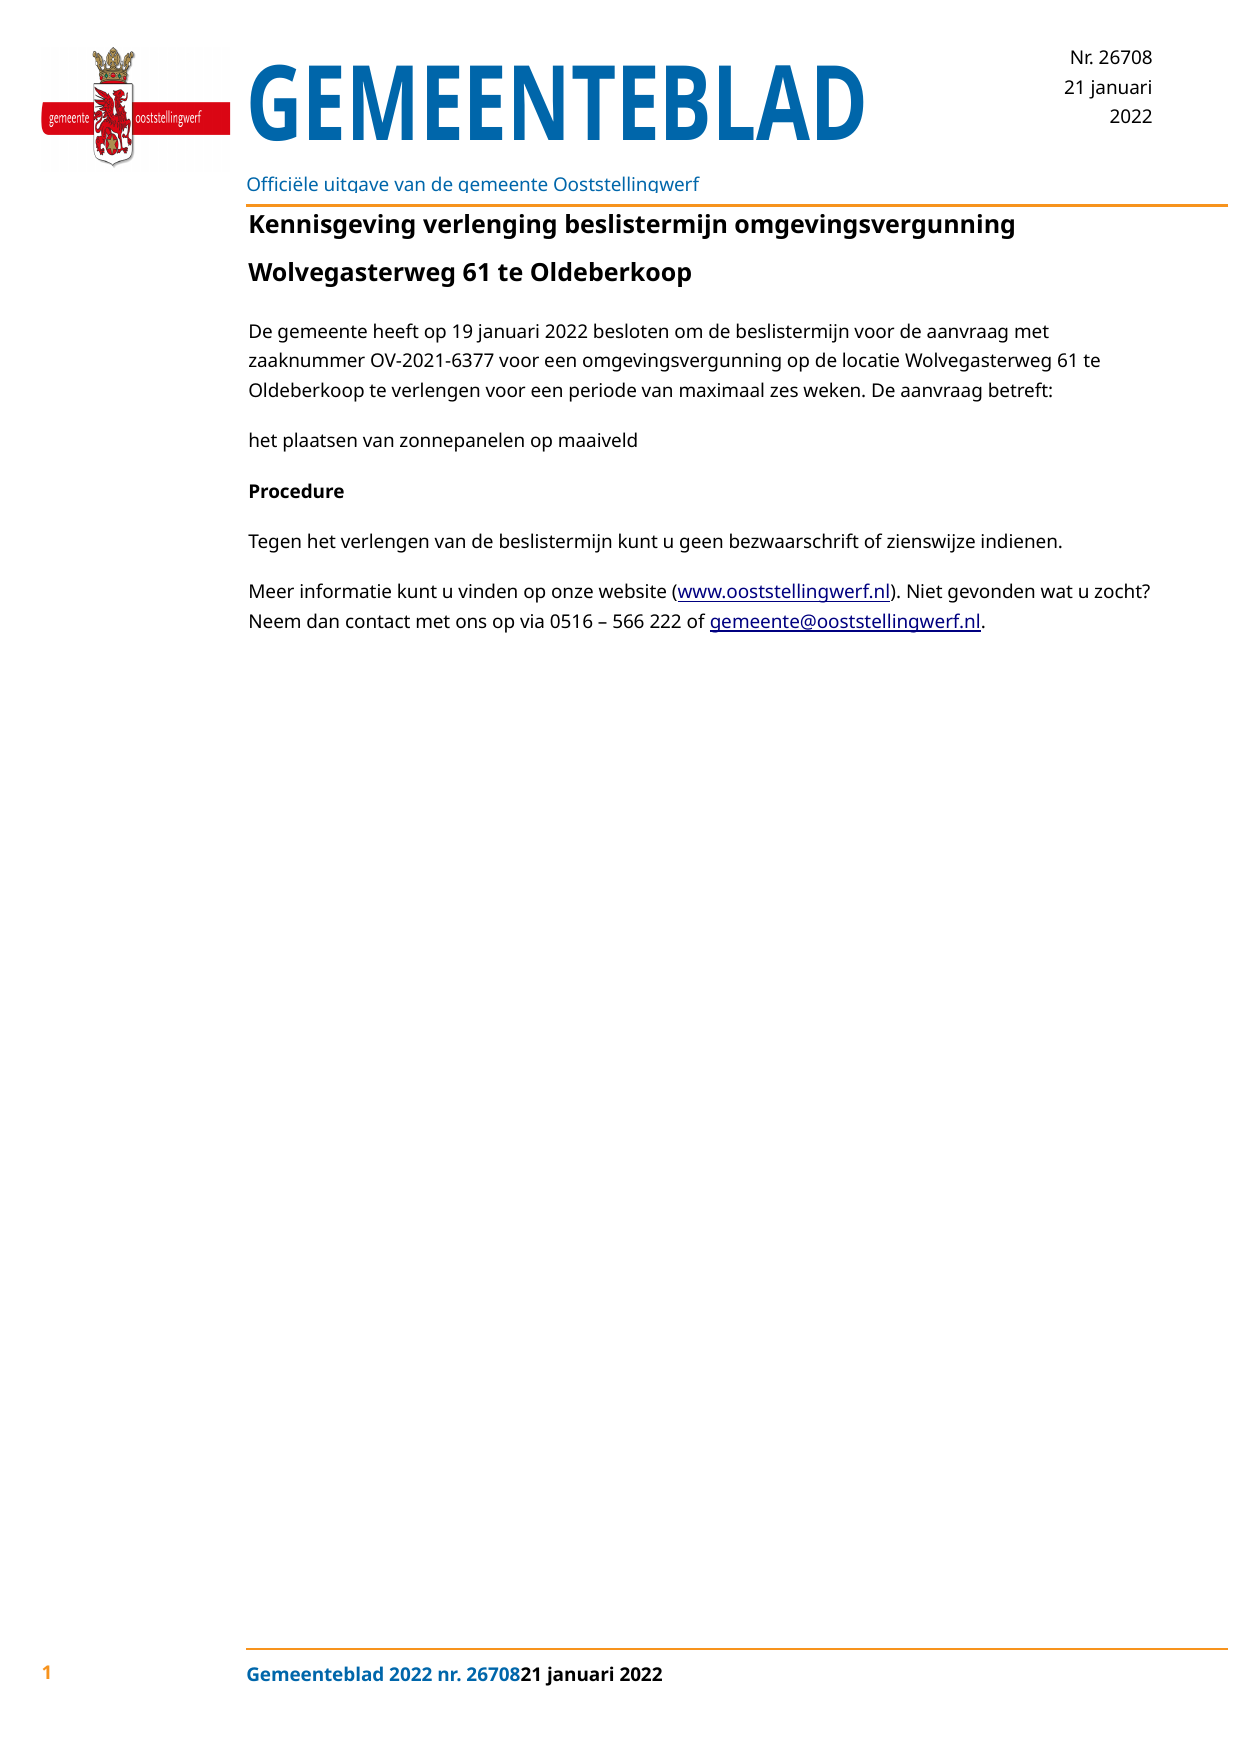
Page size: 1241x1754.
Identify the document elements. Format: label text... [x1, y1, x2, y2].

text Meer informatie kunt u vinden op onze website (www.ooststellingwerf.nl). Niet gevonden wat u zocht? Neem dan contact met ons op via 0516 – 566 222 of gemeente@ooststellingwerf.nl. [248, 579, 1152, 634]
text De gemeente heeft op 19 januari 2022 besloten om de beslistermijn voor de aanvraag met zaaknummer OV-2021-6377 voor een omgevingsvergunning op de locatie Wolvegasterweg 61 te Oldeberkoop te verlengen voor een periode van maximaal zes weken. De aanvraag betreft: [248, 318, 1152, 403]
text het plaatsen van zonnepanelen op maaiveld [248, 427, 1152, 453]
picture [41, 47, 231, 172]
text Tegen het verlengen van de beslistermijn kunt u geen bezwaarschrift of zienswijze indienen. [248, 528, 1152, 554]
text Procedure [248, 478, 1152, 504]
text Kennisgeving verlenging beslistermijn omgevingsvergunning Wolvegasterweg 61 te Oldeberkoop [248, 207, 1152, 288]
